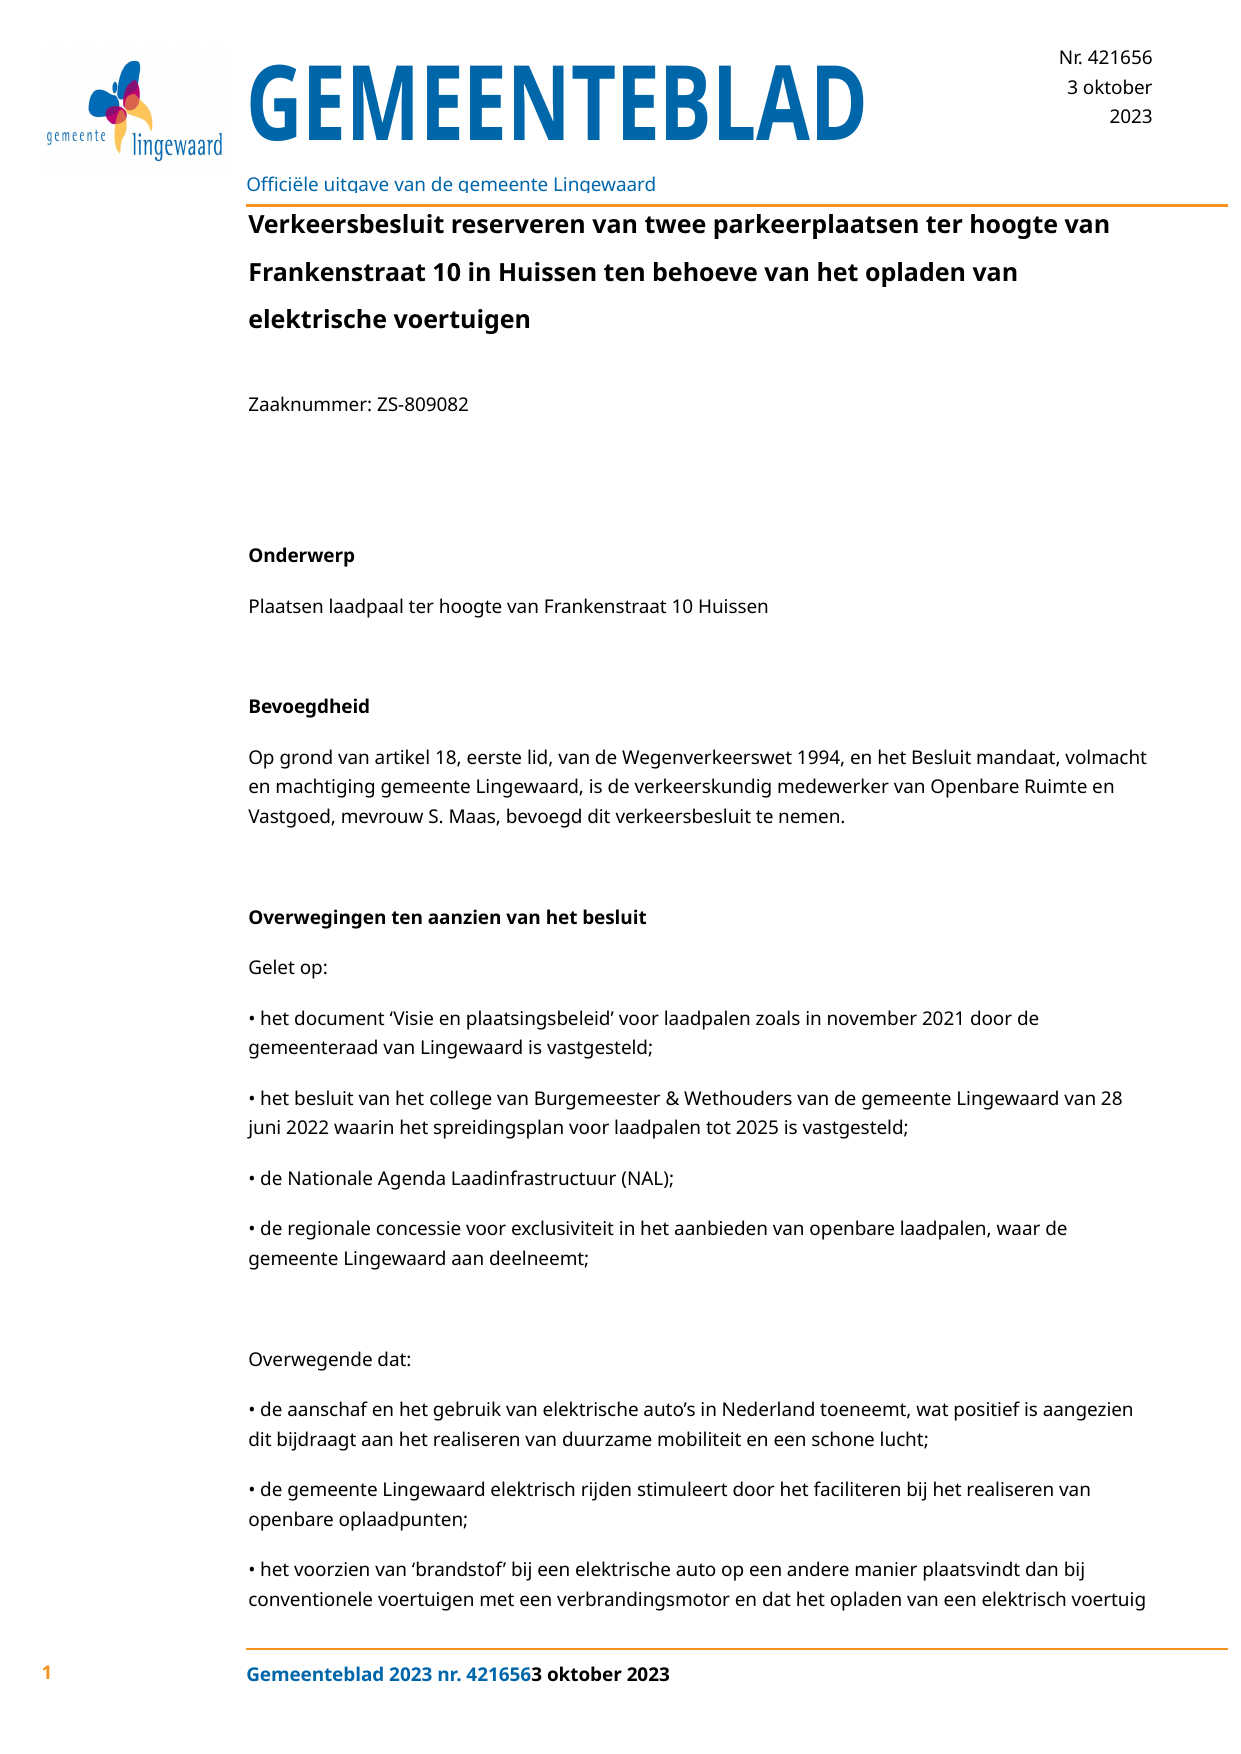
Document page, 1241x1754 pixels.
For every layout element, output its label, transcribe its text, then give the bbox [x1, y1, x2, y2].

text Bevoegdheid [248, 694, 1152, 719]
text • de Nationale Agenda Laadinfrastructuur (NAL); [248, 1165, 1152, 1191]
text Onderwerp [248, 542, 1152, 568]
text Overwegingen ten aanzien van het besluit [248, 904, 1152, 930]
text • de aanschaf en het gebruik van elektrische auto’s in Nederland toeneemt, wat positief is aangezien dit bijdraagt aan het realiseren van duurzame mobiliteit en een schone lucht; [248, 1396, 1152, 1452]
text • het besluit van het college van Burgemeester & Wethouders van de gemeente Lingewaard van 28 juni 2022 waarin het spreidingsplan voor laadpalen tot 2025 is vastgesteld; [248, 1085, 1152, 1140]
text • het document ‘Visie en plaatsingsbeleid’ voor laadpalen zoals in november 2021 door de gemeenteraad van Lingewaard is vastgesteld; [248, 1005, 1152, 1060]
text Gelet op: [248, 954, 1152, 980]
text Verkeersbesluit reserveren van twee parkeerplaatsen ter hoogte van Frankenstraat 10 in Huissen ten behoeve van het opladen van elektrische voertuigen [248, 207, 1152, 336]
text • het voorzien van ‘brandstof’ bij een elektrische auto op een andere manier plaatsvindt dan bij conventionele voertuigen met een verbrandingsmotor en dat het opladen van een elektrisch voertuig [248, 1556, 1152, 1612]
picture [41, 47, 231, 172]
text Plaatsen laadpaal ter hoogte van Frankenstraat 10 Huissen [248, 593, 1152, 619]
text Overwegende dat: [248, 1346, 1152, 1372]
text • de regionale concessie voor exclusiviteit in het aanbieden van openbare laadpalen, waar de gemeente Lingewaard aan deelneemt; [248, 1215, 1152, 1271]
text Zaaknummer: ZS-809082 [248, 391, 1152, 417]
text Op grond van artikel 18, eerste lid, van de Wegenverkeerswet 1994, en het Besluit mandaat, volmacht en machtiging gemeente Lingewaard, is de verkeerskundig medewerker van Openbare Ruimte en Vastgoed, mevrouw S. Maas, bevoegd dit verkeersbesluit te nemen. [248, 744, 1152, 829]
text • de gemeente Lingewaard elektrisch rijden stimuleert door het faciliteren bij het realiseren van openbare oplaadpunten; [248, 1476, 1152, 1532]
